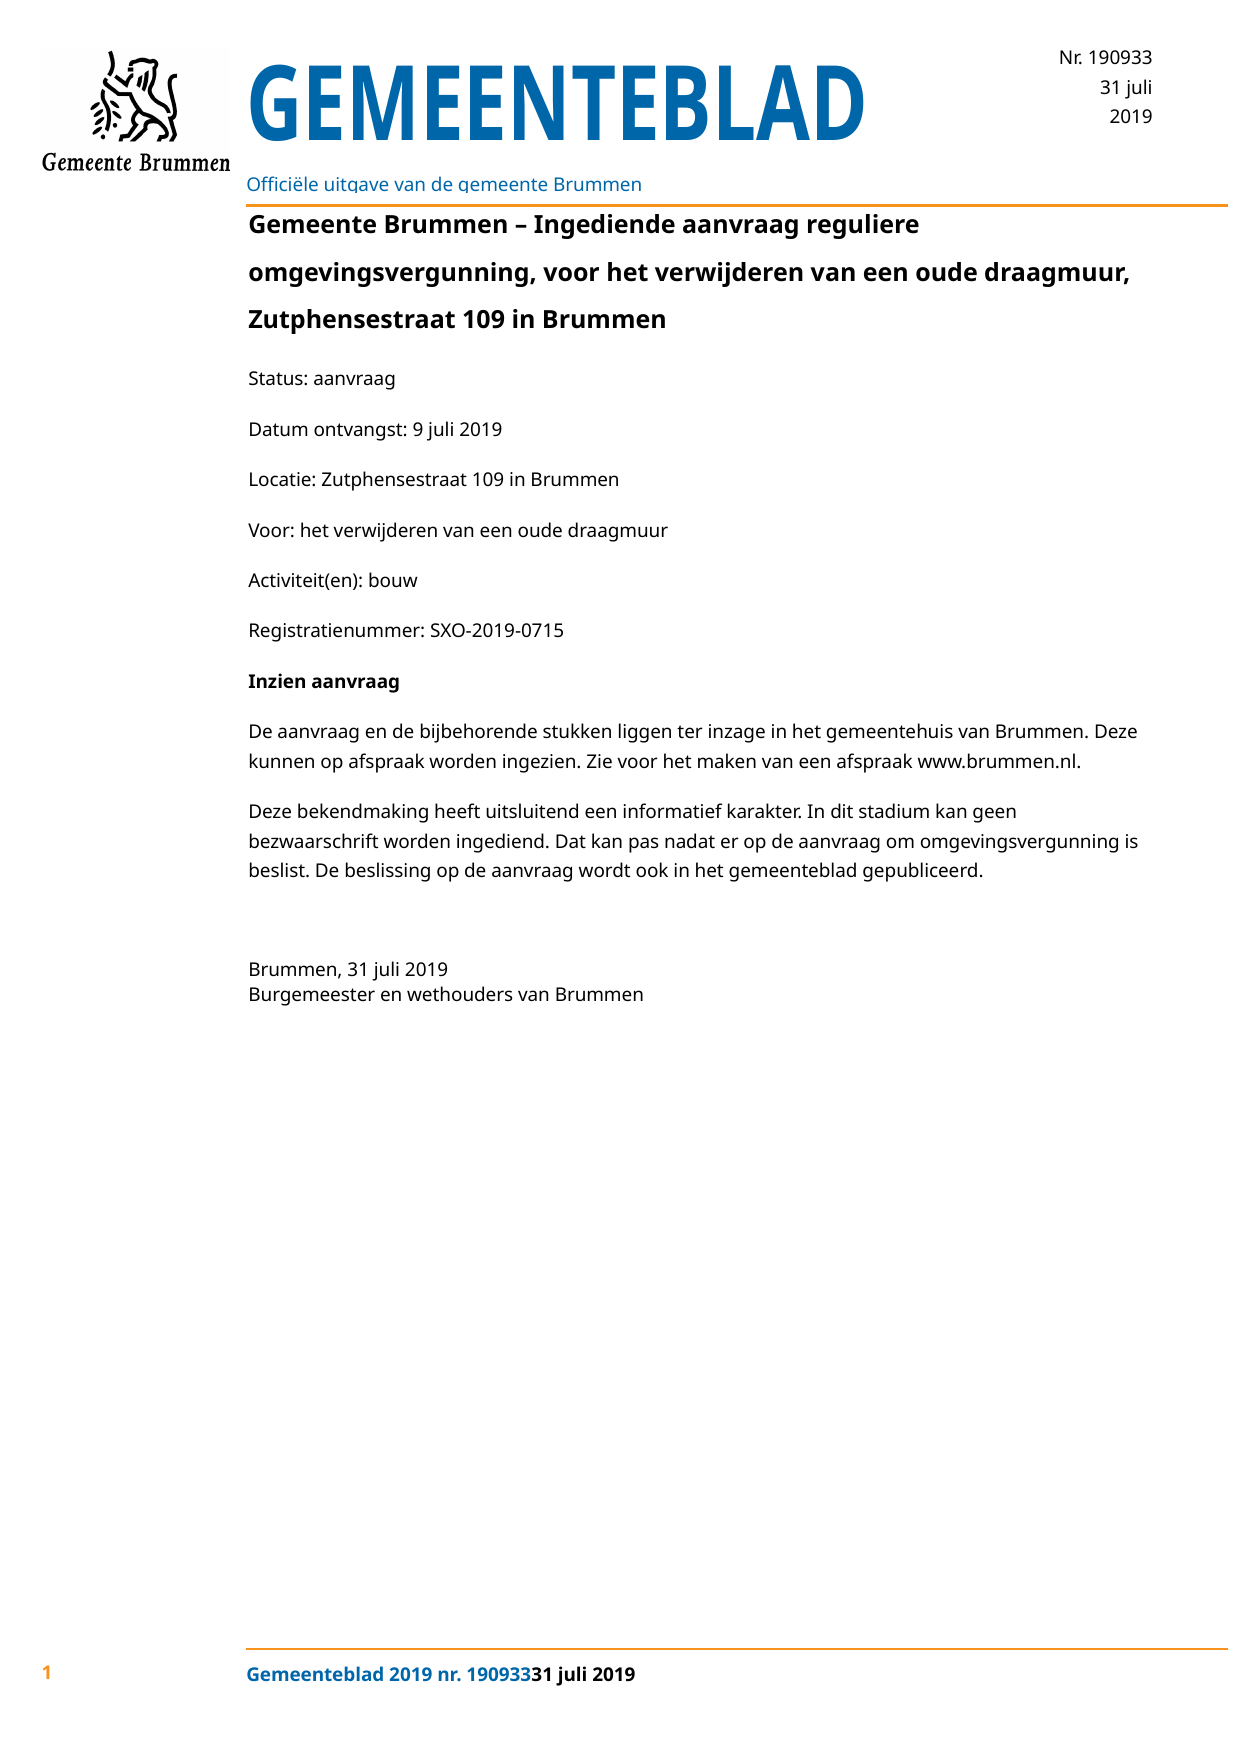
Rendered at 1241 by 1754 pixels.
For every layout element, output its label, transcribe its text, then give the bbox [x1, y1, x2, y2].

text Inzien aanvraag [248, 668, 1152, 694]
text Status: aanvraag [248, 366, 1152, 391]
text Deze bekendmaking heeft uitsluitend een informatief karakter. In dit stadium kan geen bezwaarschrift worden ingediend. Dat kan pas nadat er op de aanvraag om omgevingsvergunning is beslist. De beslissing op de aanvraag wordt ook in het gemeenteblad gepubliceerd. [248, 798, 1152, 883]
text Locatie: Zutphensestraat 109 in Brummen [248, 466, 1152, 492]
text De aanvraag en de bijbehorende stukken liggen ter inzage in het gemeentehuis van Brummen. Deze kunnen op afspraak worden ingezien. Zie voor het maken van een afspraak www.brummen.nl. [248, 718, 1152, 774]
text Registratienummer: SXO-2019-0715 [248, 618, 1152, 643]
text Voor: het verwijderen van een oude draagmuur [248, 517, 1152, 542]
text Activiteit(en): bouw [248, 567, 1152, 593]
text Datum ontvangst: 9 juli 2019 [248, 416, 1152, 442]
text Brummen, 31 juli 2019 [248, 956, 1152, 982]
text Gemeente Brummen – Ingediende aanvraag reguliere omgevingsvergunning, voor het verwijderen van een oude draagmuur, Zutphensestraat 109 in Brummen [248, 207, 1152, 336]
picture [41, 47, 231, 172]
text Burgemeester en wethouders van Brummen [248, 982, 1152, 1007]
